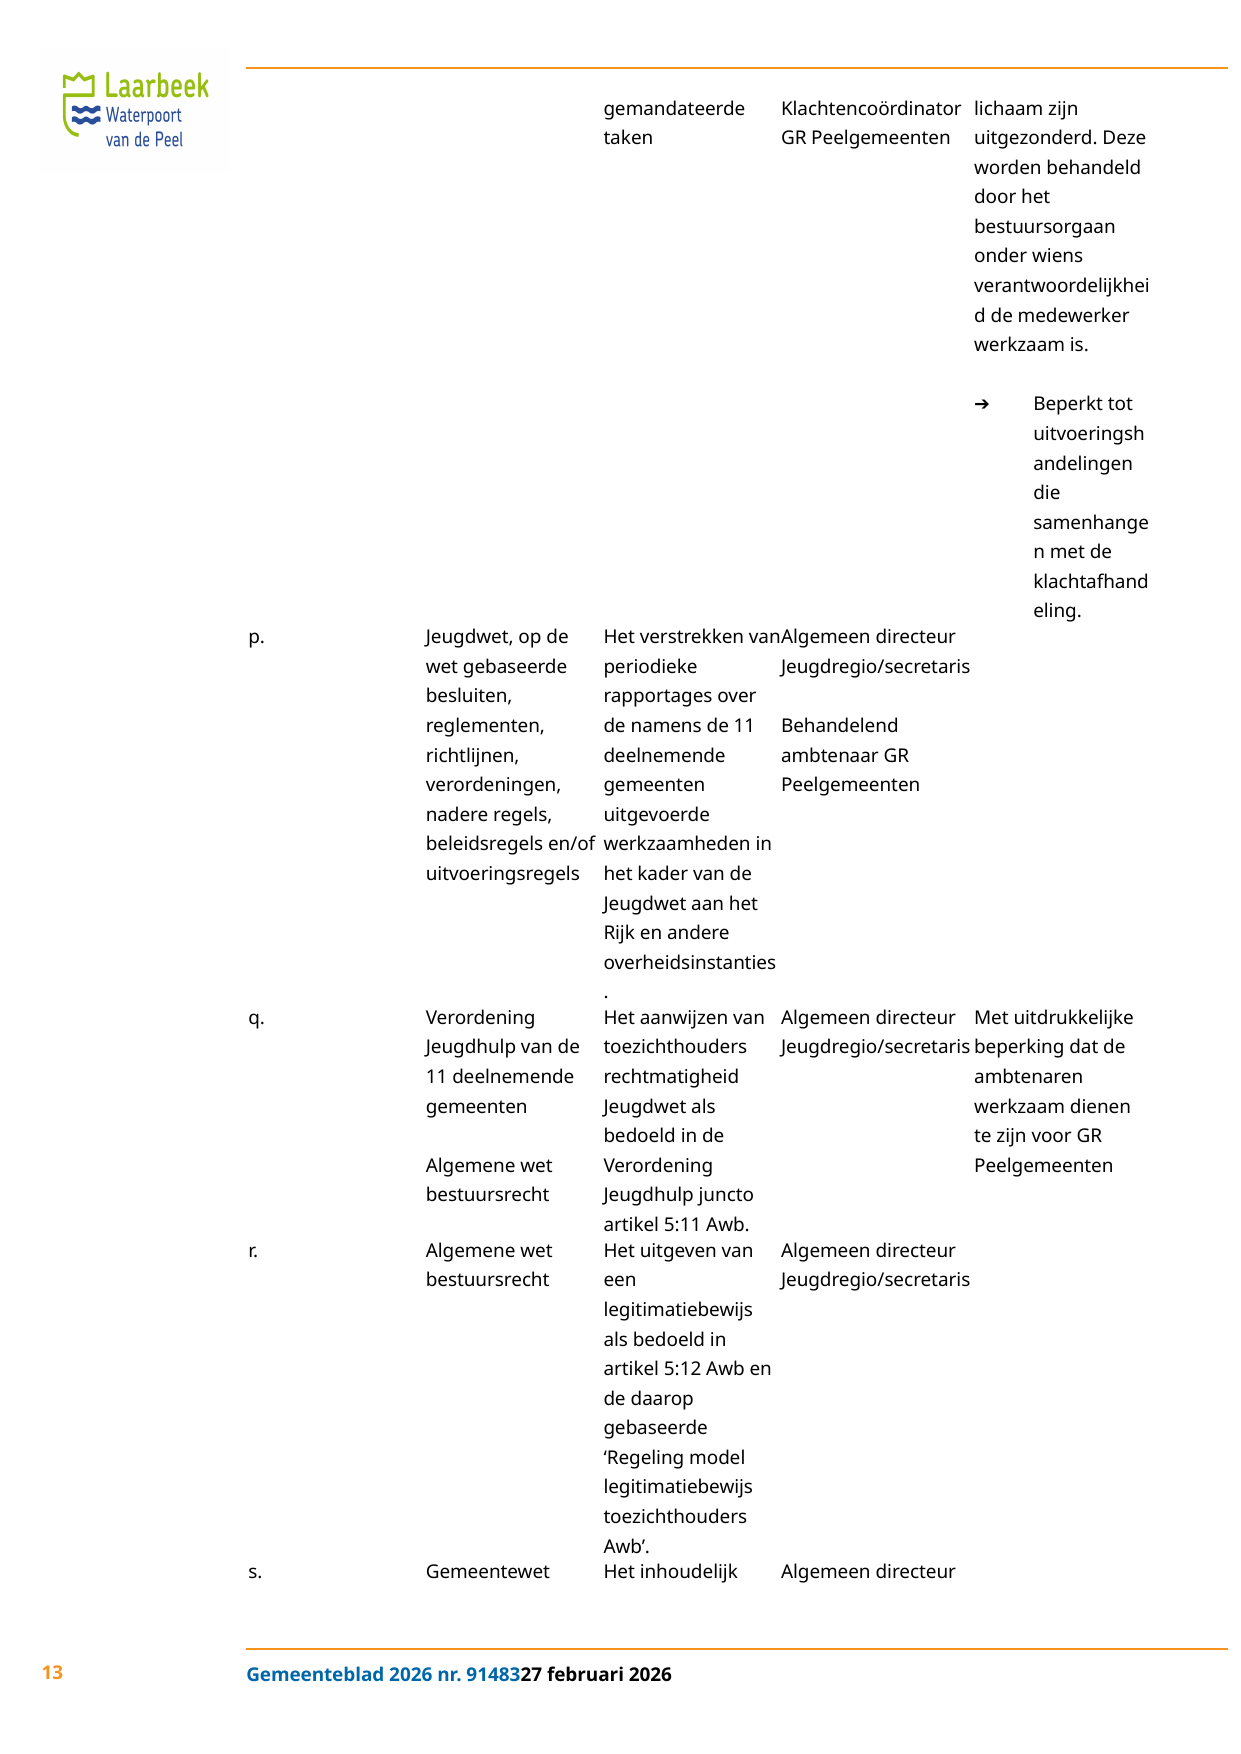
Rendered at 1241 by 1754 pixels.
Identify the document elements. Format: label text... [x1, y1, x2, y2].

table_cell Klachtencoördinator GR Peelgemeenten [781, 95, 974, 623]
table_cell r. [248, 1237, 426, 1558]
table_cell Algemeen directeur Jeugdregio/secretaris [781, 1004, 974, 1237]
table_cell Algemene wet bestuursrecht [426, 1237, 603, 1558]
table_cell lichaam zijn uitgezonderd. Deze worden behandeld door het bestuursorgaan onder wiens verantwoordelijkheid de medewerker werkzaam is. Beperkt tot uitvoeringshandelingen die samenhangen met de klachtafhandeling. [974, 95, 1152, 623]
table_cell Algemeen directeur Jeugdregio/secretaris [781, 1237, 974, 1558]
table_cell gemandateerde taken [603, 95, 781, 623]
table_cell [974, 1237, 1152, 1558]
table_cell Algemeen directeur Jeugdregio/secretaris Behandelend ambtenaar GR Peelgemeenten [781, 624, 974, 1004]
table_cell p. [248, 624, 426, 1004]
table_cell Gemeentewet [426, 1559, 603, 1584]
table_cell Jeugdwet, op de wet gebaseerde besluiten, reglementen, richtlijnen, verordeningen, nadere regels, beleidsregels en/of uitvoeringsregels [426, 624, 603, 1004]
table_cell [974, 624, 1152, 1004]
table_cell Het aanwijzen van toezichthouders rechtmatigheid Jeugdwet als bedoeld in de Verordening Jeugdhulp juncto artikel 5:11 Awb. [603, 1004, 781, 1237]
table_cell q. [248, 1004, 426, 1237]
table_cell Verordening Jeugdhulp van de 11 deelnemende gemeenten Algemene wet bestuursrecht [426, 1004, 603, 1237]
table_cell [426, 95, 603, 623]
table_cell Met uitdrukkelijke beperking dat de ambtenaren werkzaam dienen te zijn voor GR Peelgemeenten [974, 1004, 1152, 1237]
picture [41, 47, 231, 172]
table_cell [974, 1559, 1152, 1584]
table_cell Het verstrekken van periodieke rapportages over de namens de 11 deelnemende gemeenten uitgevoerde werkzaamheden in het kader van de Jeugdwet aan het Rijk en andere overheidsinstanties. [603, 624, 781, 1004]
table_cell Het uitgeven van een legitimatiebewijs als bedoeld in artikel 5:12 Awb en de daarop gebaseerde ‘Regeling model legitimatiebewijs toezichthouders Awb’. [603, 1237, 781, 1558]
table_cell Algemeen directeur [781, 1559, 974, 1584]
table_cell Het inhoudelijk [603, 1559, 781, 1584]
table_cell s. [248, 1559, 426, 1584]
table_cell [248, 95, 426, 623]
